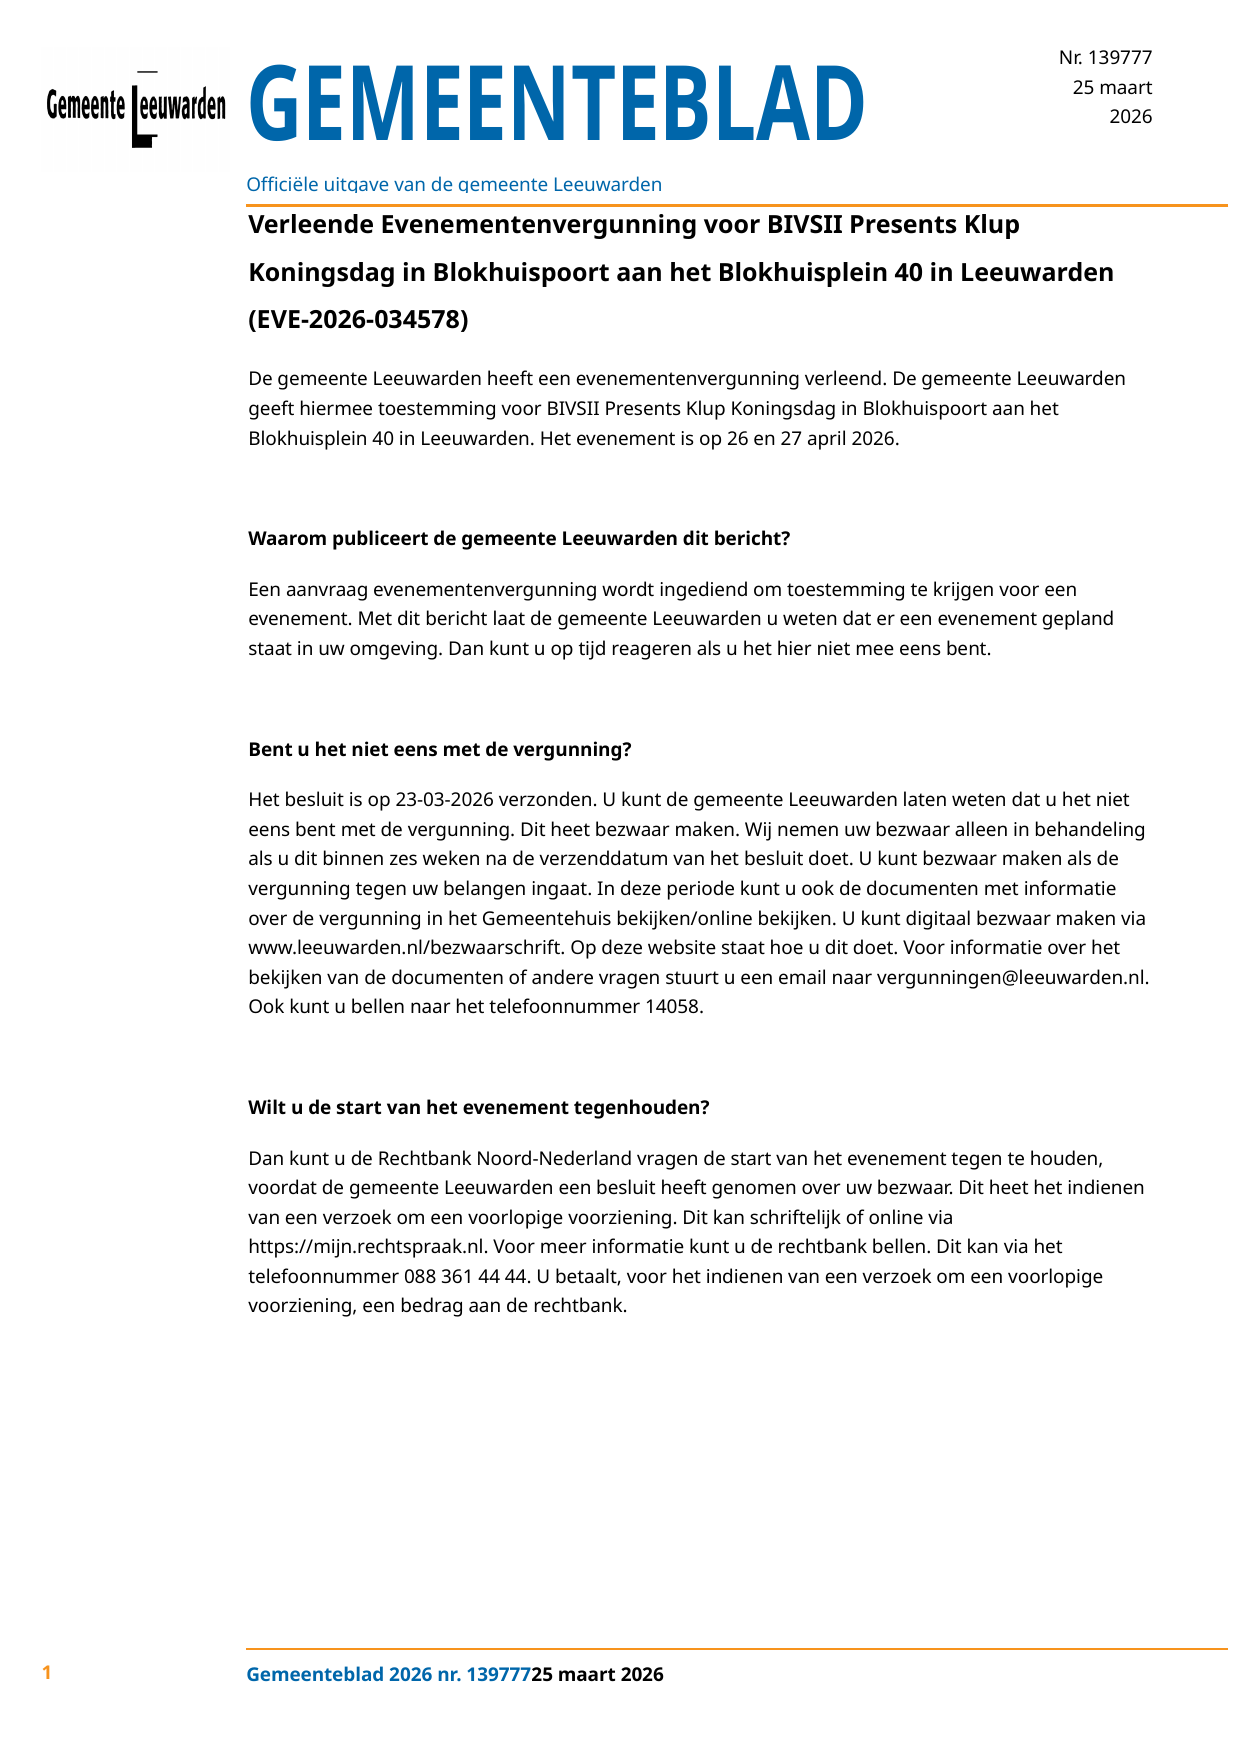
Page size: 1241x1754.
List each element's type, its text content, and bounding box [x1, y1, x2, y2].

text Het besluit is op 23-03-2026 verzonden. U kunt de gemeente Leeuwarden laten weten dat u het niet eens bent met de vergunning. Dit heet bezwaar maken. Wij nemen uw bezwaar alleen in behandeling als u dit binnen zes weken na de verzenddatum van het besluit doet. U kunt bezwaar maken als de vergunning tegen uw belangen ingaat. In deze periode kunt u ook de documenten met informatie over de vergunning in het Gemeentehuis bekijken/online bekijken. U kunt digitaal bezwaar maken via www.leeuwarden.nl/bezwaarschrift. Op deze website staat hoe u dit doet. Voor informatie over het bekijken van de documenten of andere vragen stuurt u een email naar vergunningen@leeuwarden.nl. Ook kunt u bellen naar het telefoonnummer 14058. [248, 786, 1152, 1019]
text Wilt u de start van het evenement tegenhouden? [248, 1094, 1152, 1120]
text Een aanvraag evenementenvergunning wordt ingediend om toestemming te krijgen voor een evenement. Met dit bericht laat de gemeente Leeuwarden u weten dat er een evenement gepland staat in uw omgeving. Dan kunt u op tijd reageren als u het hier niet mee eens bent. [248, 576, 1152, 661]
text Dan kunt u de Rechtbank Noord-Nederland vragen de start van het evenement tegen te houden, voordat de gemeente Leeuwarden een besluit heeft genomen over uw bezwaar. Dit heet het indienen van een verzoek om een voorlopige voorziening. Dit kan schriftelijk of online via https://mijn.rechtspraak.nl. Voor meer informatie kunt u de rechtbank bellen. Dit kan via het telefoonnummer 088 361 44 44. U betaalt, voor het indienen van een verzoek om een voorlopige voorziening, een bedrag aan de rechtbank. [248, 1145, 1152, 1318]
text De gemeente Leeuwarden heeft een evenementenvergunning verleend. De gemeente Leeuwarden geeft hiermee toestemming voor BIVSII Presents Klup Koningsdag in Blokhuispoort aan het Blokhuisplein 40 in Leeuwarden. Het evenement is op 26 en 27 april 2026. [248, 366, 1152, 450]
text Bent u het niet eens met de vergunning? [248, 736, 1152, 762]
text Verleende Evenementenvergunning voor BIVSII Presents Klup Koningsdag in Blokhuispoort aan het Blokhuisplein 40 in Leeuwarden (EVE-2026-034578) [248, 207, 1152, 336]
picture [41, 47, 231, 172]
text Waarom publiceert de gemeente Leeuwarden dit bericht? [248, 526, 1152, 551]
